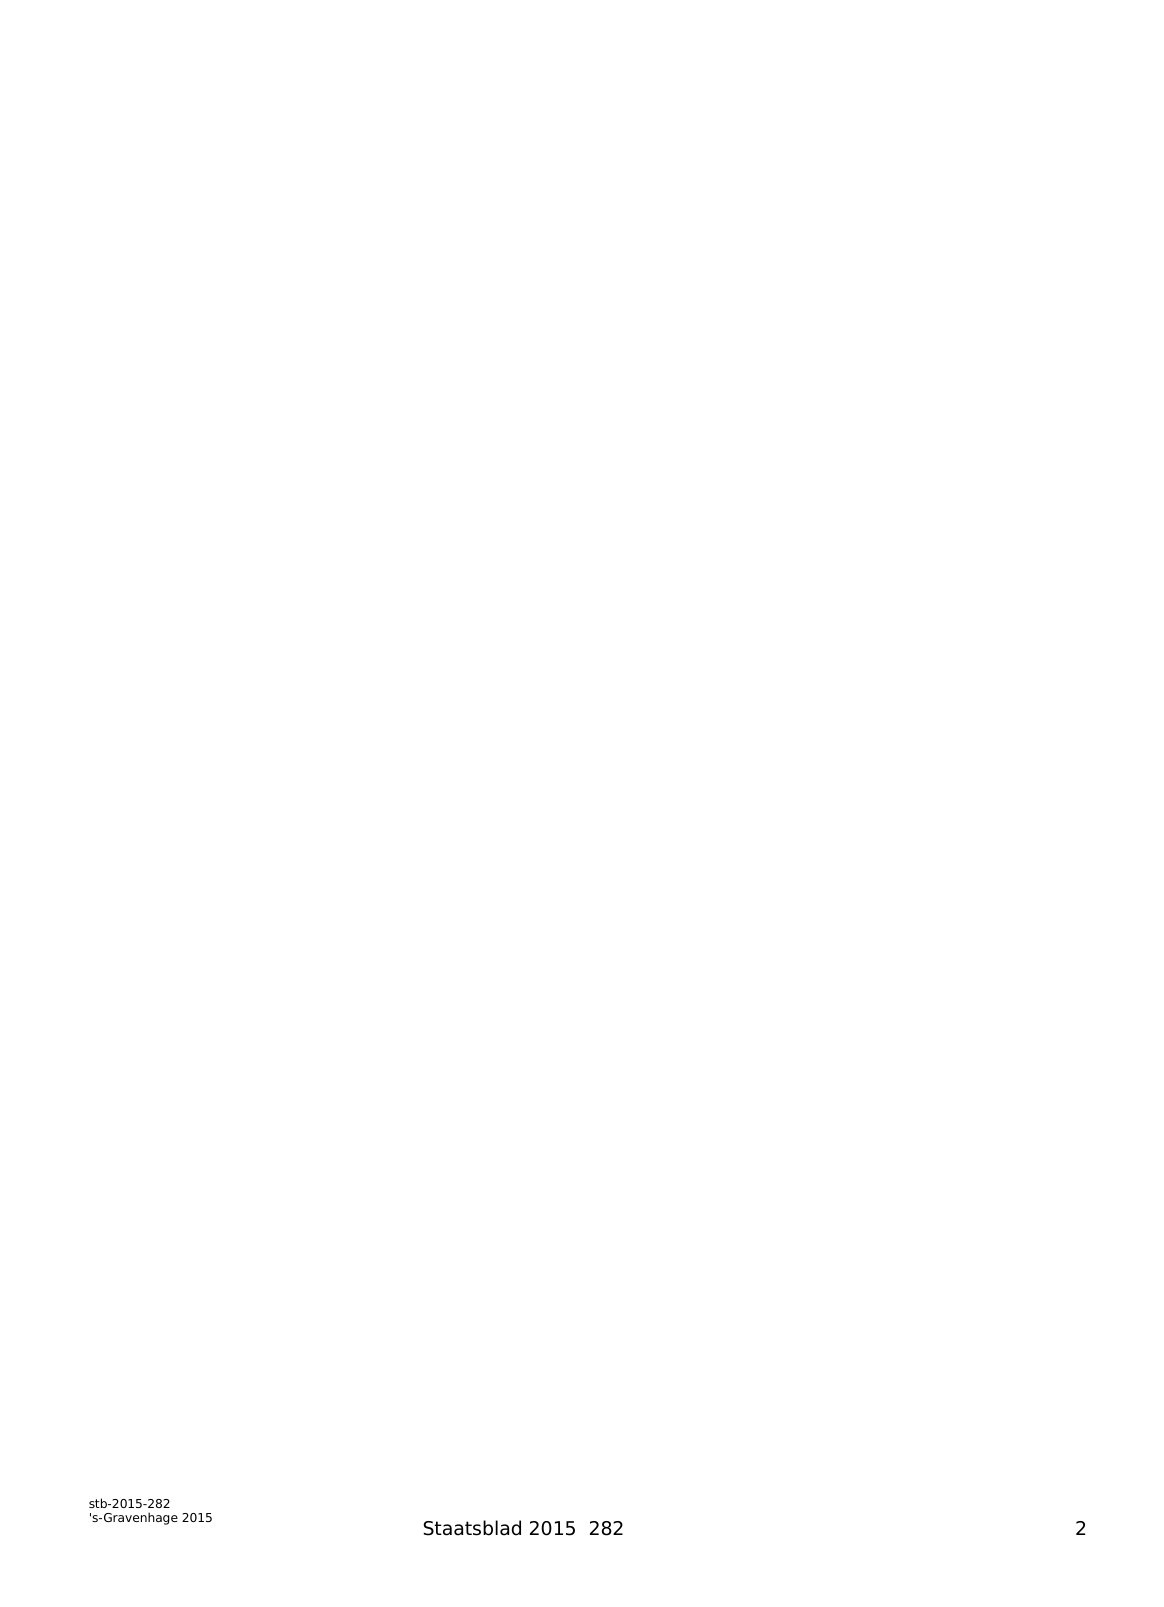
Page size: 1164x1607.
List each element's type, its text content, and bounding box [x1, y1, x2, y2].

text stb-2015-282 [88, 1497, 323, 1511]
text 's-Gravenhage 2015 [88, 1511, 323, 1525]
